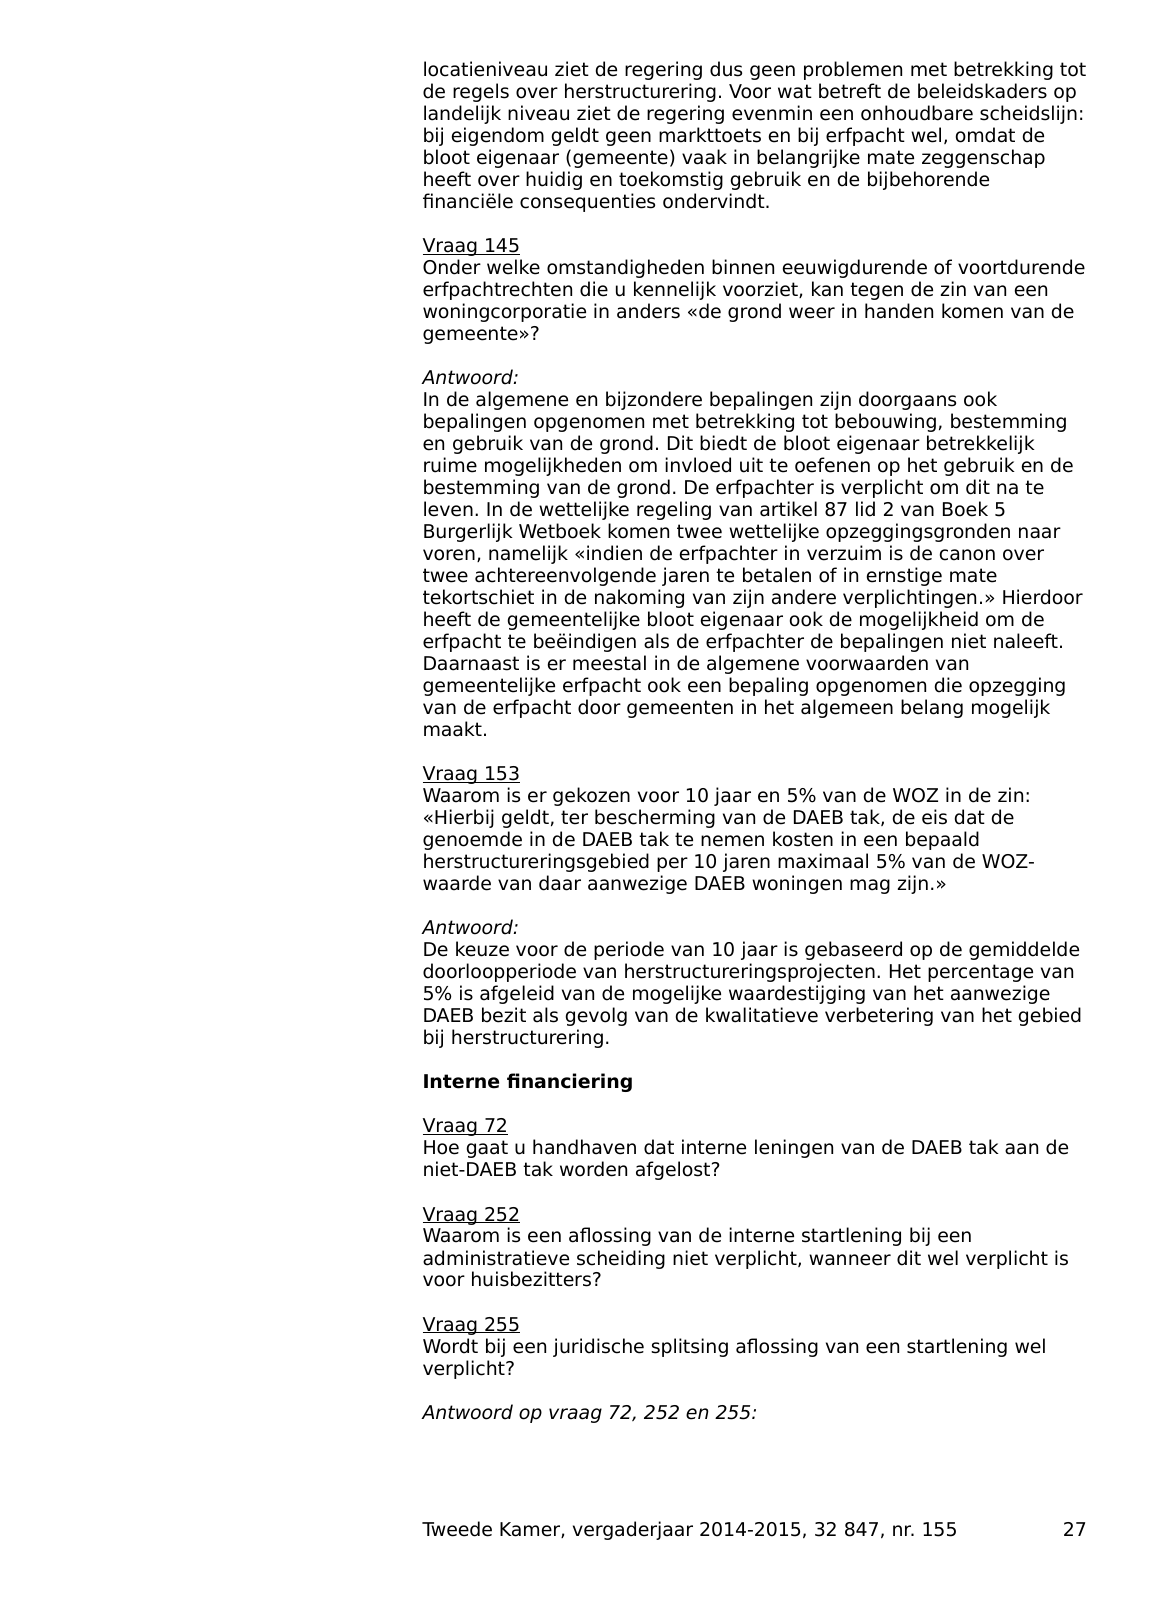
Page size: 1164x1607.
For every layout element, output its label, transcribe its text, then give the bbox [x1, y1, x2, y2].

text Antwoord: [422, 917, 1087, 939]
text Wordt bij een juridische splitsing aflossing van een startlening wel verplicht? [422, 1336, 1087, 1379]
text Vraag 145 [422, 235, 1087, 257]
text Hoe gaat u handhaven dat interne leningen van de DAEB tak aan de niet-DAEB tak worden afgelost? [422, 1137, 1087, 1181]
text Vraag 153 [422, 763, 1087, 785]
text Waarom is een aflossing van de interne startlening bij een administratieve scheiding niet verplicht, wanneer dit wel verplicht is voor huisbezitters? [422, 1225, 1087, 1291]
subtitle Interne financiering [422, 1071, 1087, 1093]
text Vraag 255 [422, 1313, 1087, 1336]
text locatieniveau ziet de regering dus geen problemen met betrekking tot de regels over herstructurering. Voor wat betreft de beleidskaders op landelijk niveau ziet de regering evenmin een onhoudbare scheidslijn: bij eigendom geldt geen markttoets en bij erfpacht wel, omdat de bloot eigenaar (gemeente) vaak in belangrijke mate zeggenschap heeft over huidig en toekomstig gebruik en de bijbehorende financiële consequenties ondervindt. [422, 59, 1087, 213]
text Antwoord: [422, 367, 1087, 389]
text De keuze voor de periode van 10 jaar is gebaseerd op de gemiddelde doorloopperiode van herstructureringsprojecten. Het percentage van 5% is afgeleid van de mogelijke waardestijging van het aanwezige DAEB bezit als gevolg van de kwalitatieve verbetering van het gebied bij herstructurering. [422, 939, 1087, 1049]
text In de algemene en bijzondere bepalingen zijn doorgaans ook bepalingen opgenomen met betrekking tot bebouwing, bestemming en gebruik van de grond. Dit biedt de bloot eigenaar betrekkelijk ruime mogelijkheden om invloed uit te oefenen op het gebruik en de bestemming van de grond. De erfpachter is verplicht om dit na te leven. In de wettelijke regeling van artikel 87 lid 2 van Boek 5 Burgerlijk Wetboek komen twee wettelijke opzeggingsgronden naar voren, namelijk «indien de erfpachter in verzuim is de canon over twee achtereenvolgende jaren te betalen of in ernstige mate tekortschiet in de nakoming van zijn andere verplichtingen.» Hierdoor heeft de gemeentelijke bloot eigenaar ook de mogelijkheid om de erfpacht te beëindigen als de erfpachter de bepalingen niet naleeft. Daarnaast is er meestal in de algemene voorwaarden van gemeentelijke erfpacht ook een bepaling opgenomen die opzegging van de erfpacht door gemeenten in het algemeen belang mogelijk maakt. [422, 389, 1087, 741]
text Onder welke omstandigheden binnen eeuwigdurende of voortdurende erfpachtrechten die u kennelijk voorziet, kan tegen de zin van een woningcorporatie in anders «de grond weer in handen komen van de gemeente»? [422, 257, 1087, 345]
text Vraag 252 [422, 1203, 1087, 1225]
text Waarom is er gekozen voor 10 jaar en 5% van de WOZ in de zin: «Hierbij geldt, ter bescherming van de DAEB tak, de eis dat de genoemde in de DAEB tak te nemen kosten in een bepaald herstructureringsgebied per 10 jaren maximaal 5% van de WOZ-waarde van daar aanwezige DAEB woningen mag zijn.» [422, 785, 1087, 895]
text Vraag 72 [422, 1115, 1087, 1137]
text Antwoord op vraag 72, 252 en 255: [422, 1402, 1087, 1424]
